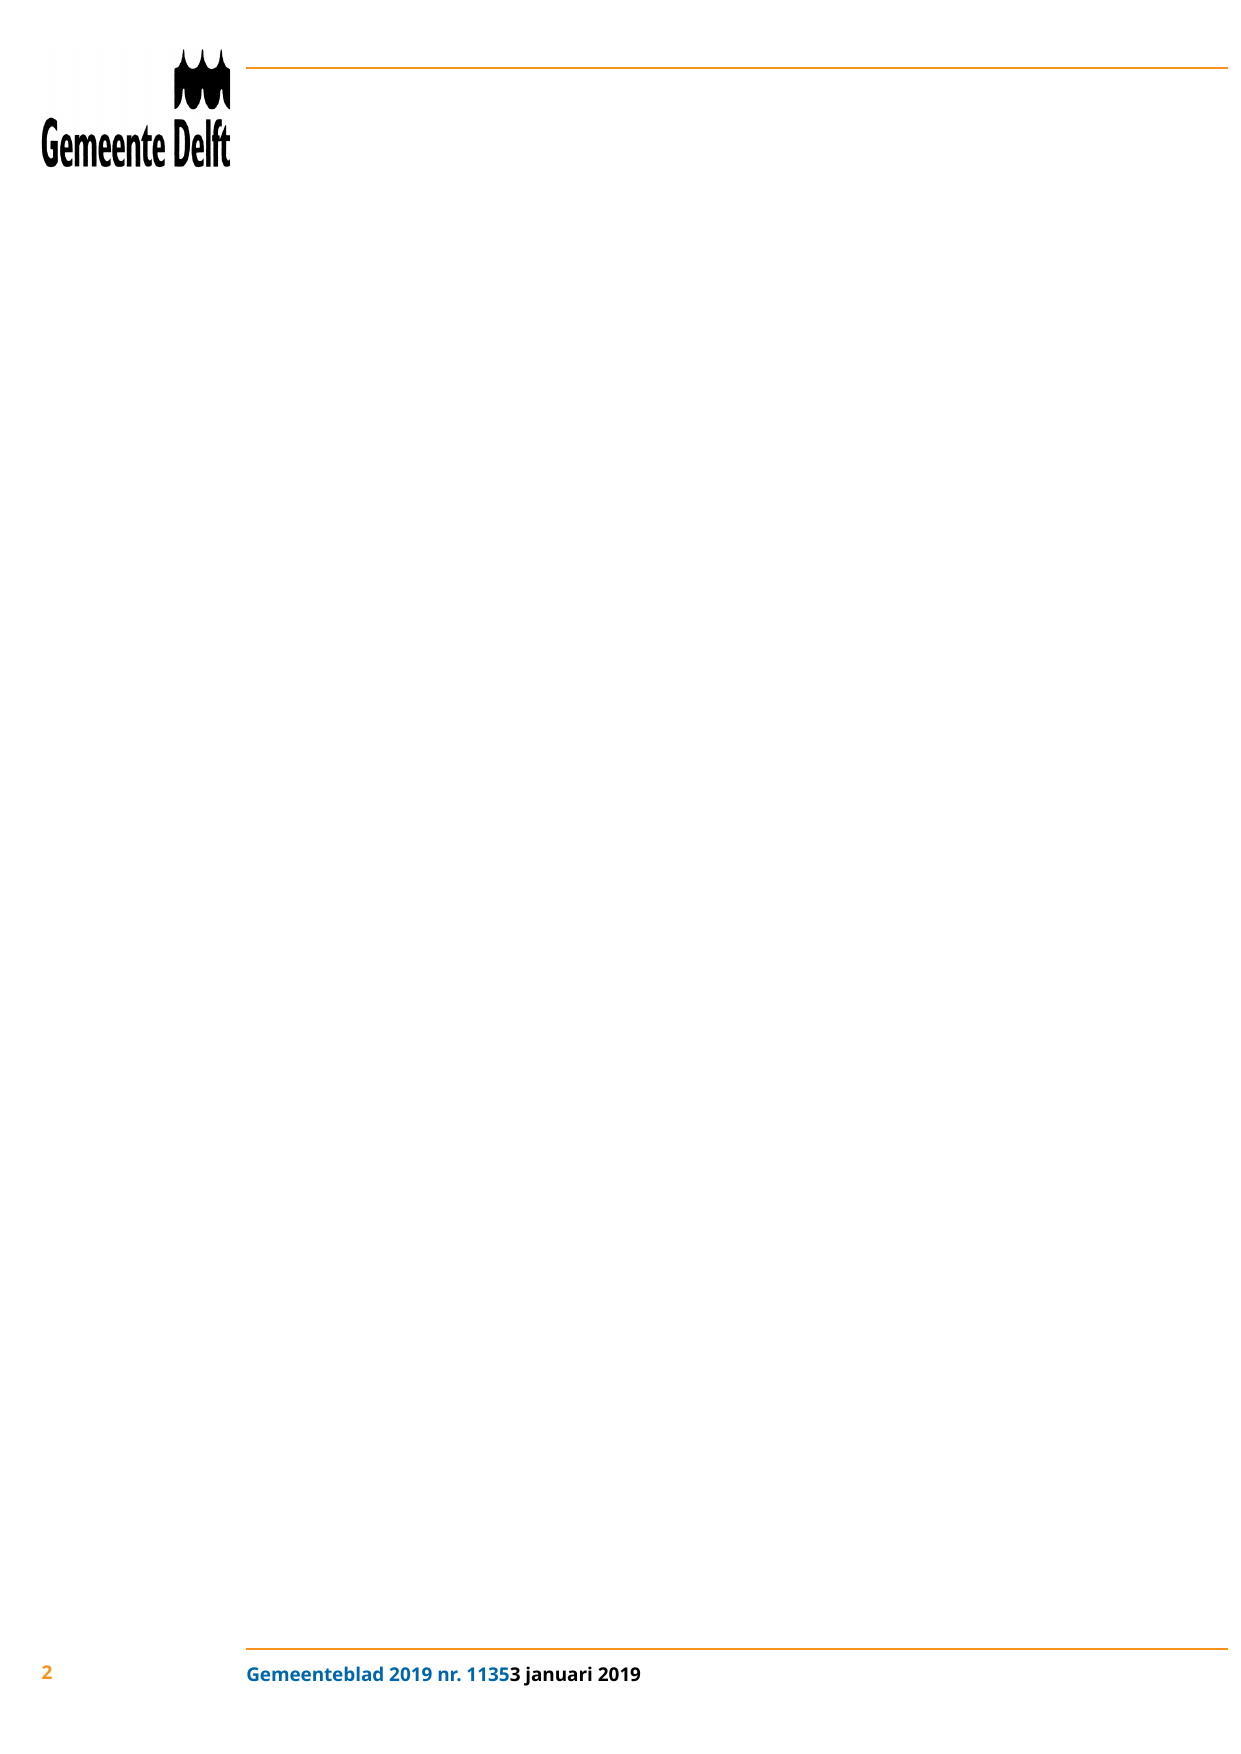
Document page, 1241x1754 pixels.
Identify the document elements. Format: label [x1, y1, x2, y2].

picture [41, 47, 231, 172]
